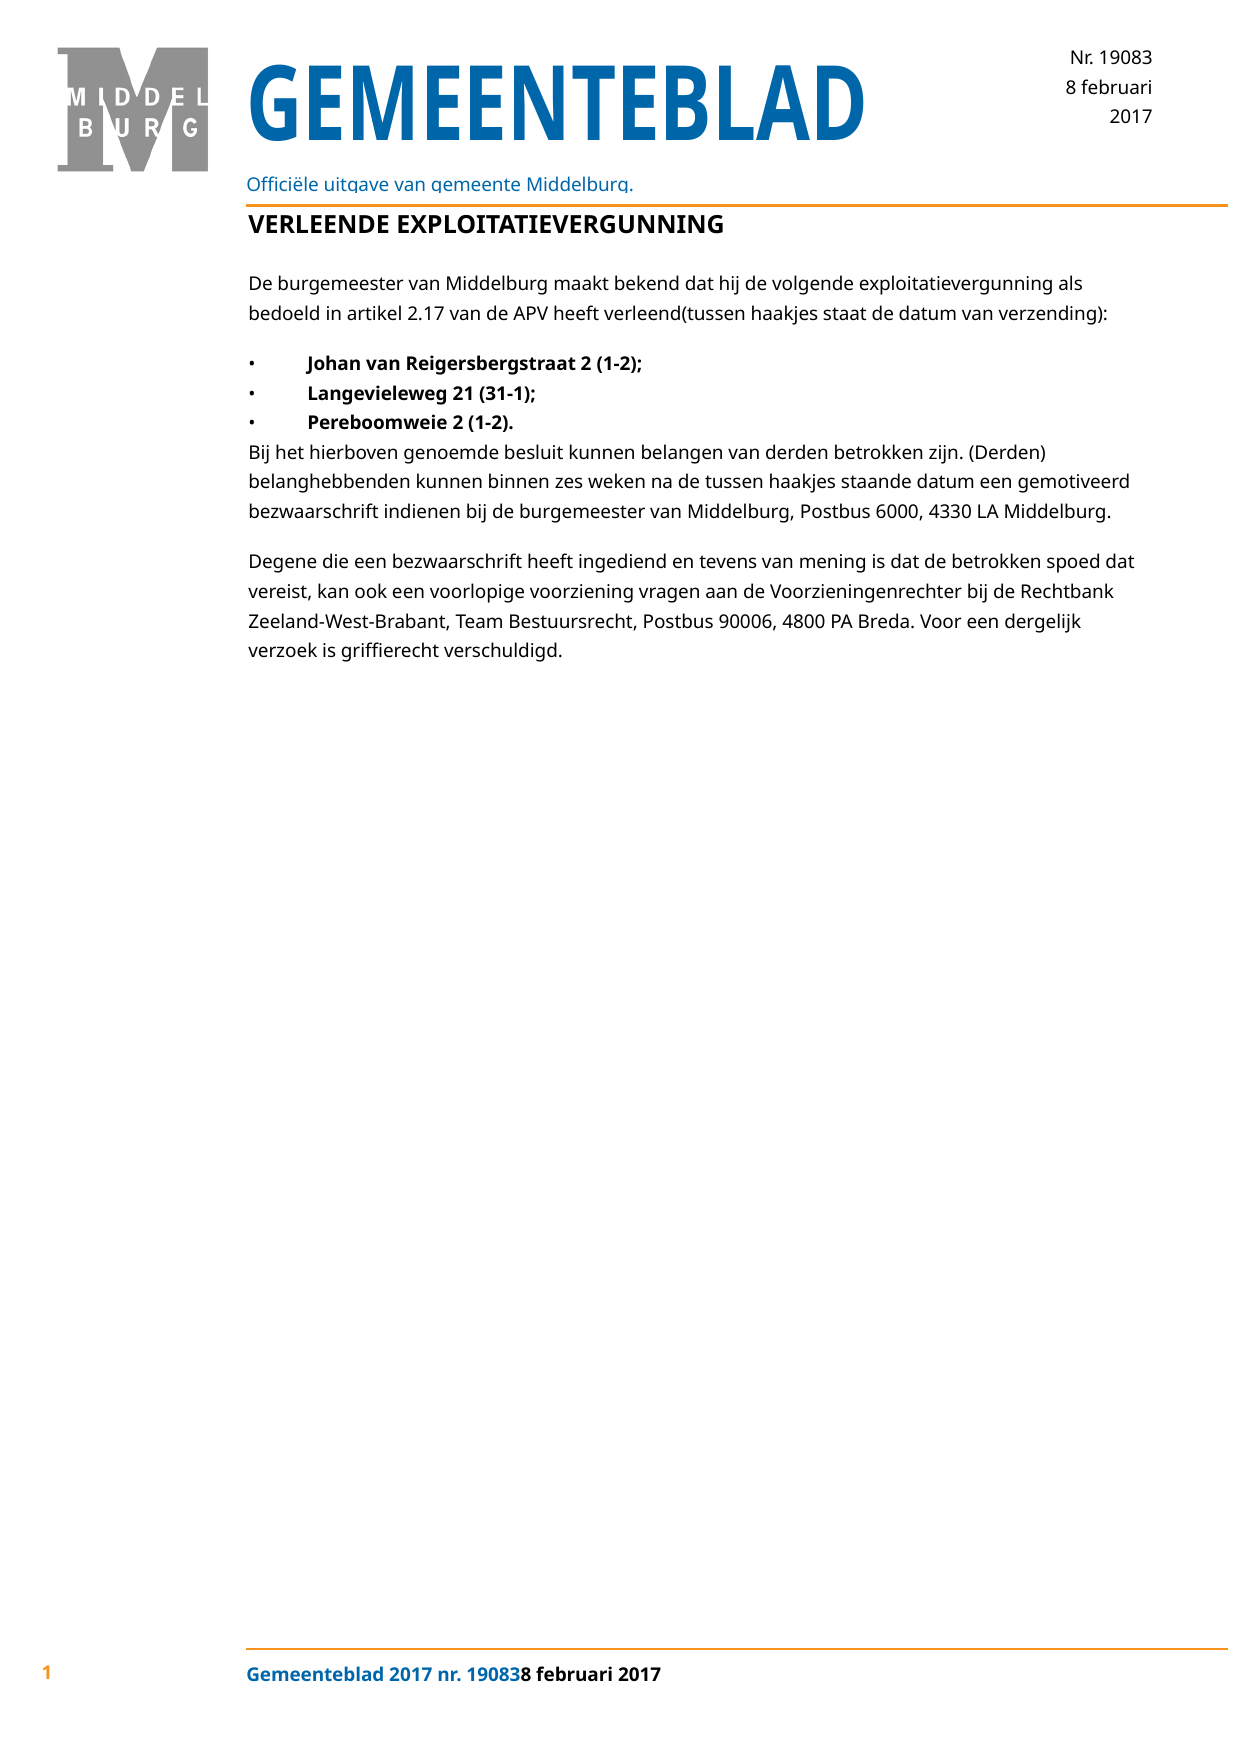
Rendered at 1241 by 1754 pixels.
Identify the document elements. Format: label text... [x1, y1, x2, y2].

text De burgemeester van Middelburg maakt bekend dat hij de volgende exploitatievergunning als bedoeld in artikel 2.17 van de APV heeft verleend(tussen haakjes staat de datum van verzending): [248, 270, 1152, 326]
picture [41, 47, 231, 172]
text Degene die een bezwaarschrift heeft ingediend en tevens van mening is dat de betrokken spoed dat vereist, kan ook een voorlopige voorziening vragen aan de Voorzieningenrechter bij de Rechtbank Zeeland-West-Brabant, Team Bestuursrecht, Postbus 90006, 4800 PA Breda. Voor een dergelijk verzoek is griffierecht verschuldigd. [248, 549, 1152, 663]
list Langevieleweg 21 (31-1); [248, 380, 1152, 406]
text VERLEENDE EXPLOITATIEVERGUNNING [248, 207, 1152, 241]
text Bij het hierboven genoemde besluit kunnen belangen van derden betrokken zijn. (Derden) belanghebbenden kunnen binnen zes weken na de tussen haakjes staande datum een gemotiveerd bezwaarschrift indienen bij de burgemeester van Middelburg, Postbus 6000, 4330 LA Middelburg. [248, 439, 1152, 524]
list Johan van Reigersbergstraat 2 (1-2); [248, 350, 1152, 376]
list Pereboomweie 2 (1-2). [248, 409, 1152, 435]
